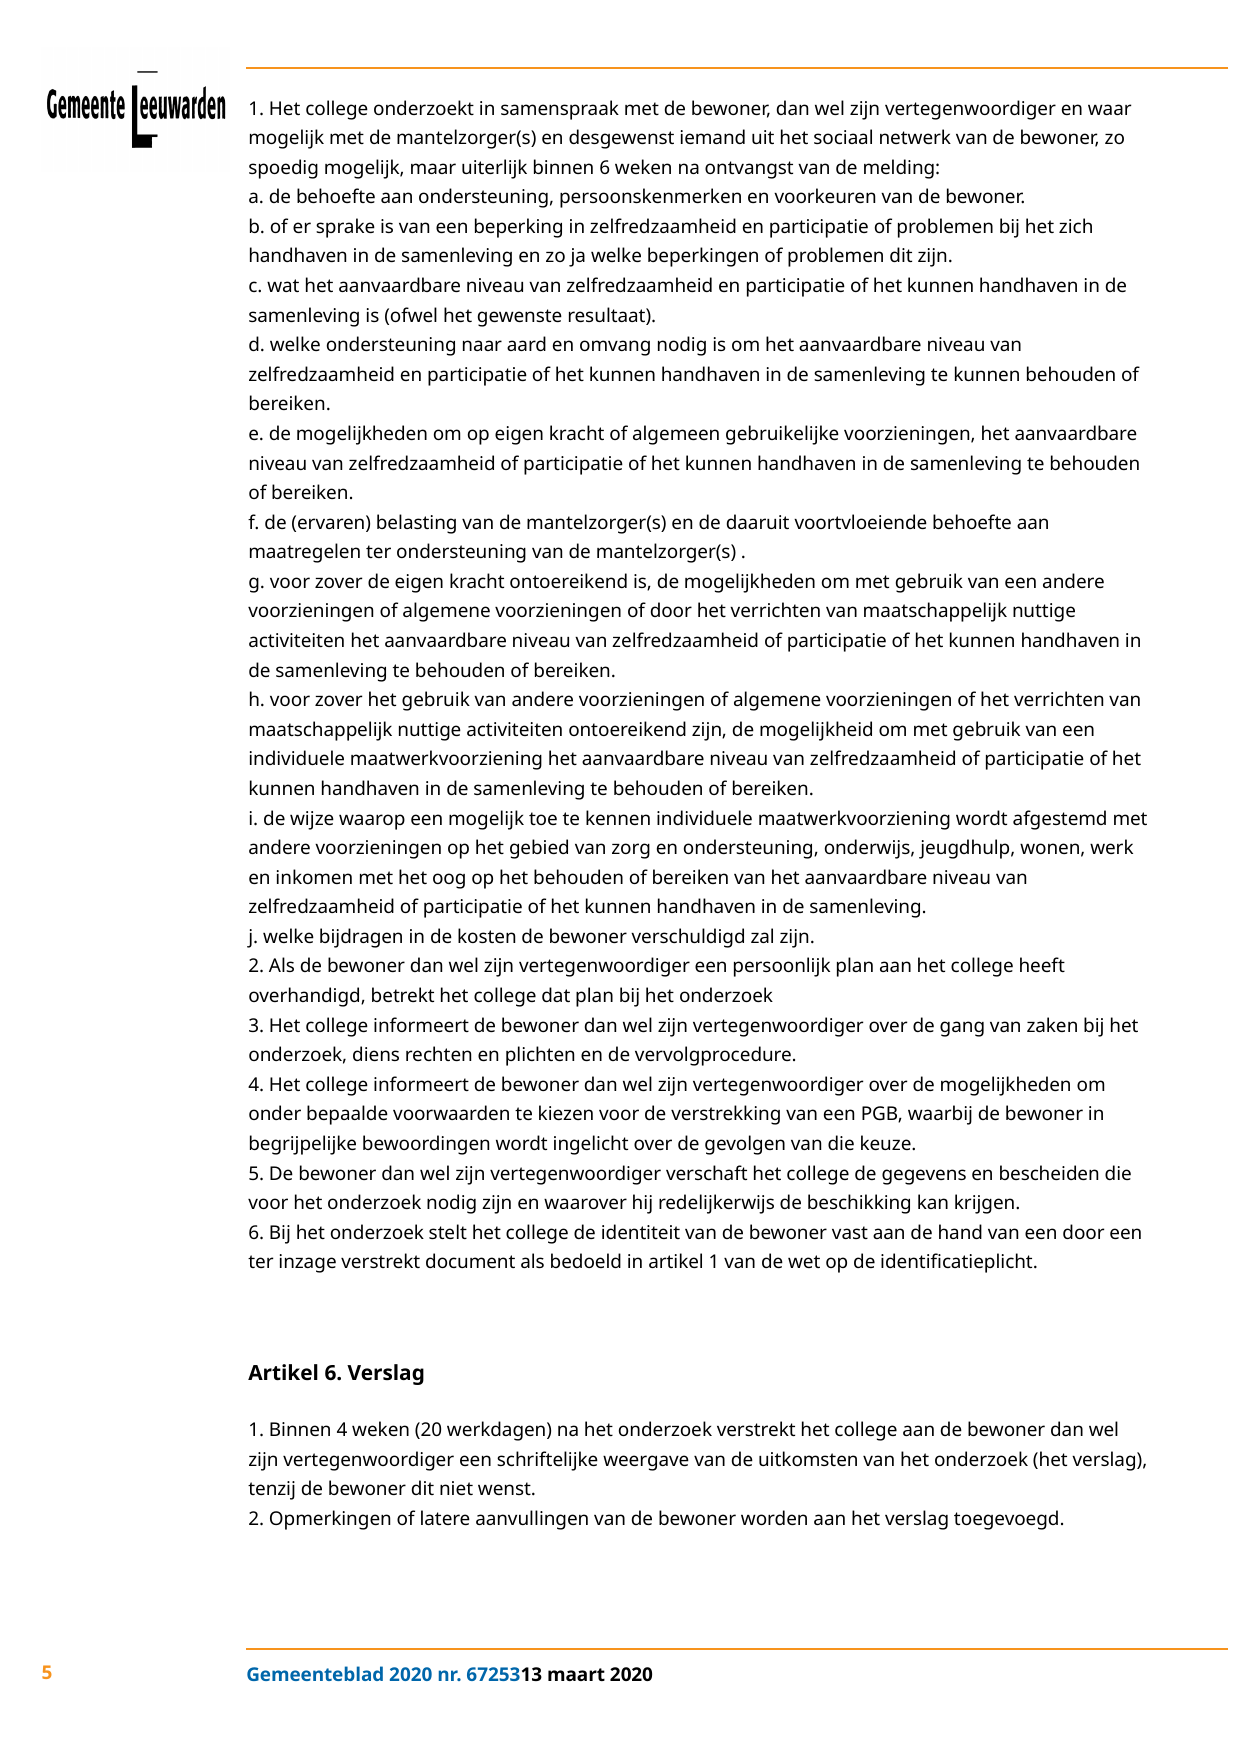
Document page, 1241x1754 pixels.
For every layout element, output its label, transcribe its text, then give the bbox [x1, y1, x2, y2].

text 3. Het college informeert de bewoner dan wel zijn vertegenwoordiger over de gang van zaken bij het onderzoek, diens rechten en plichten en de vervolgprocedure. [248, 1012, 1152, 1067]
text a. de behoefte aan ondersteuning, persoonskenmerken en voorkeuren van de bewoner. [248, 183, 1152, 209]
text c. wat het aanvaardbare niveau van zelfredzaamheid en participatie of het kunnen handhaven in de samenleving is (ofwel het gewenste resultaat). [248, 272, 1152, 328]
text b. of er sprake is van een beperking in zelfredzaamheid en participatie of problemen bij het zich handhaven in de samenleving en zo ja welke beperkingen of problemen dit zijn. [248, 213, 1152, 268]
text g. voor zover de eigen kracht ontoereikend is, de mogelijkheden om met gebruik van een andere voorzieningen of algemene voorzieningen of door het verrichten van maatschappelijk nuttige activiteiten het aanvaardbare niveau van zelfredzaamheid of participatie of het kunnen handhaven in de samenleving te behouden of bereiken. [248, 568, 1152, 683]
text i. de wijze waarop een mogelijk toe te kennen individuele maatwerkvoorziening wordt afgestemd met andere voorzieningen op het gebied van zorg en ondersteuning, onderwijs, jeugdhulp, wonen, werk en inkomen met het oog op het behouden of bereiken van het aanvaardbare niveau van zelfredzaamheid of participatie of het kunnen handhaven in de samenleving. [248, 805, 1152, 919]
text e. de mogelijkheden om op eigen kracht of algemeen gebruikelijke voorzieningen, het aanvaardbare niveau van zelfredzaamheid of participatie of het kunnen handhaven in de samenleving te behouden of bereiken. [248, 420, 1152, 505]
text 2. Als de bewoner dan wel zijn vertegenwoordiger een persoonlijk plan aan het college heeft overhandigd, betrekt het college dat plan bij het onderzoek [248, 953, 1152, 1008]
text 1. Binnen 4 weken (20 werkdagen) na het onderzoek verstrekt het college aan de bewoner dan wel zijn vertegenwoordiger een schriftelijke weergave van de uitkomsten van het onderzoek (het verslag), tenzij de bewoner dit niet wenst. [248, 1416, 1152, 1501]
text j. welke bijdragen in de kosten de bewoner verschuldigd zal zijn. [248, 923, 1152, 949]
text 5. De bewoner dan wel zijn vertegenwoordiger verschaft het college de gegevens en bescheiden die voor het onderzoek nodig zijn en waarover hij redelijkerwijs de beschikking kan krijgen. [248, 1160, 1152, 1215]
text 4. Het college informeert de bewoner dan wel zijn vertegenwoordiger over de mogelijkheden om onder bepaalde voorwaarden te kiezen voor de verstrekking van een PGB, waarbij de bewoner in begrijpelijke bewoordingen wordt ingelicht over de gevolgen van die keuze. [248, 1071, 1152, 1156]
text Artikel 6. Verslag [248, 1358, 1152, 1387]
text 2. Opmerkingen of latere aanvullingen van de bewoner worden aan het verslag toegevoegd. [248, 1505, 1152, 1531]
text d. welke ondersteuning naar aard en omvang nodig is om het aanvaardbare niveau van zelfredzaamheid en participatie of het kunnen handhaven in de samenleving te kunnen behouden of bereiken. [248, 331, 1152, 416]
text f. de (ervaren) belasting van de mantelzorger(s) en de daaruit voortvloeiende behoefte aan maatregelen ter ondersteuning van de mantelzorger(s) . [248, 509, 1152, 564]
text 6. Bij het onderzoek stelt het college de identiteit van de bewoner vast aan de hand van een door een ter inzage verstrekt document als bedoeld in artikel 1 van de wet op de identificatieplicht. [248, 1219, 1152, 1274]
picture [41, 47, 231, 172]
text 1. Het college onderzoekt in samenspraak met de bewoner, dan wel zijn vertegenwoordiger en waar mogelijk met de mantelzorger(s) en desgewenst iemand uit het sociaal netwerk van de bewoner, zo spoedig mogelijk, maar uiterlijk binnen 6 weken na ontvangst van de melding: [248, 95, 1152, 180]
text h. voor zover het gebruik van andere voorzieningen of algemene voorzieningen of het verrichten van maatschappelijk nuttige activiteiten ontoereikend zijn, de mogelijkheid om met gebruik van een individuele maatwerkvoorziening het aanvaardbare niveau van zelfredzaamheid of participatie of het kunnen handhaven in de samenleving te behouden of bereiken. [248, 686, 1152, 801]
